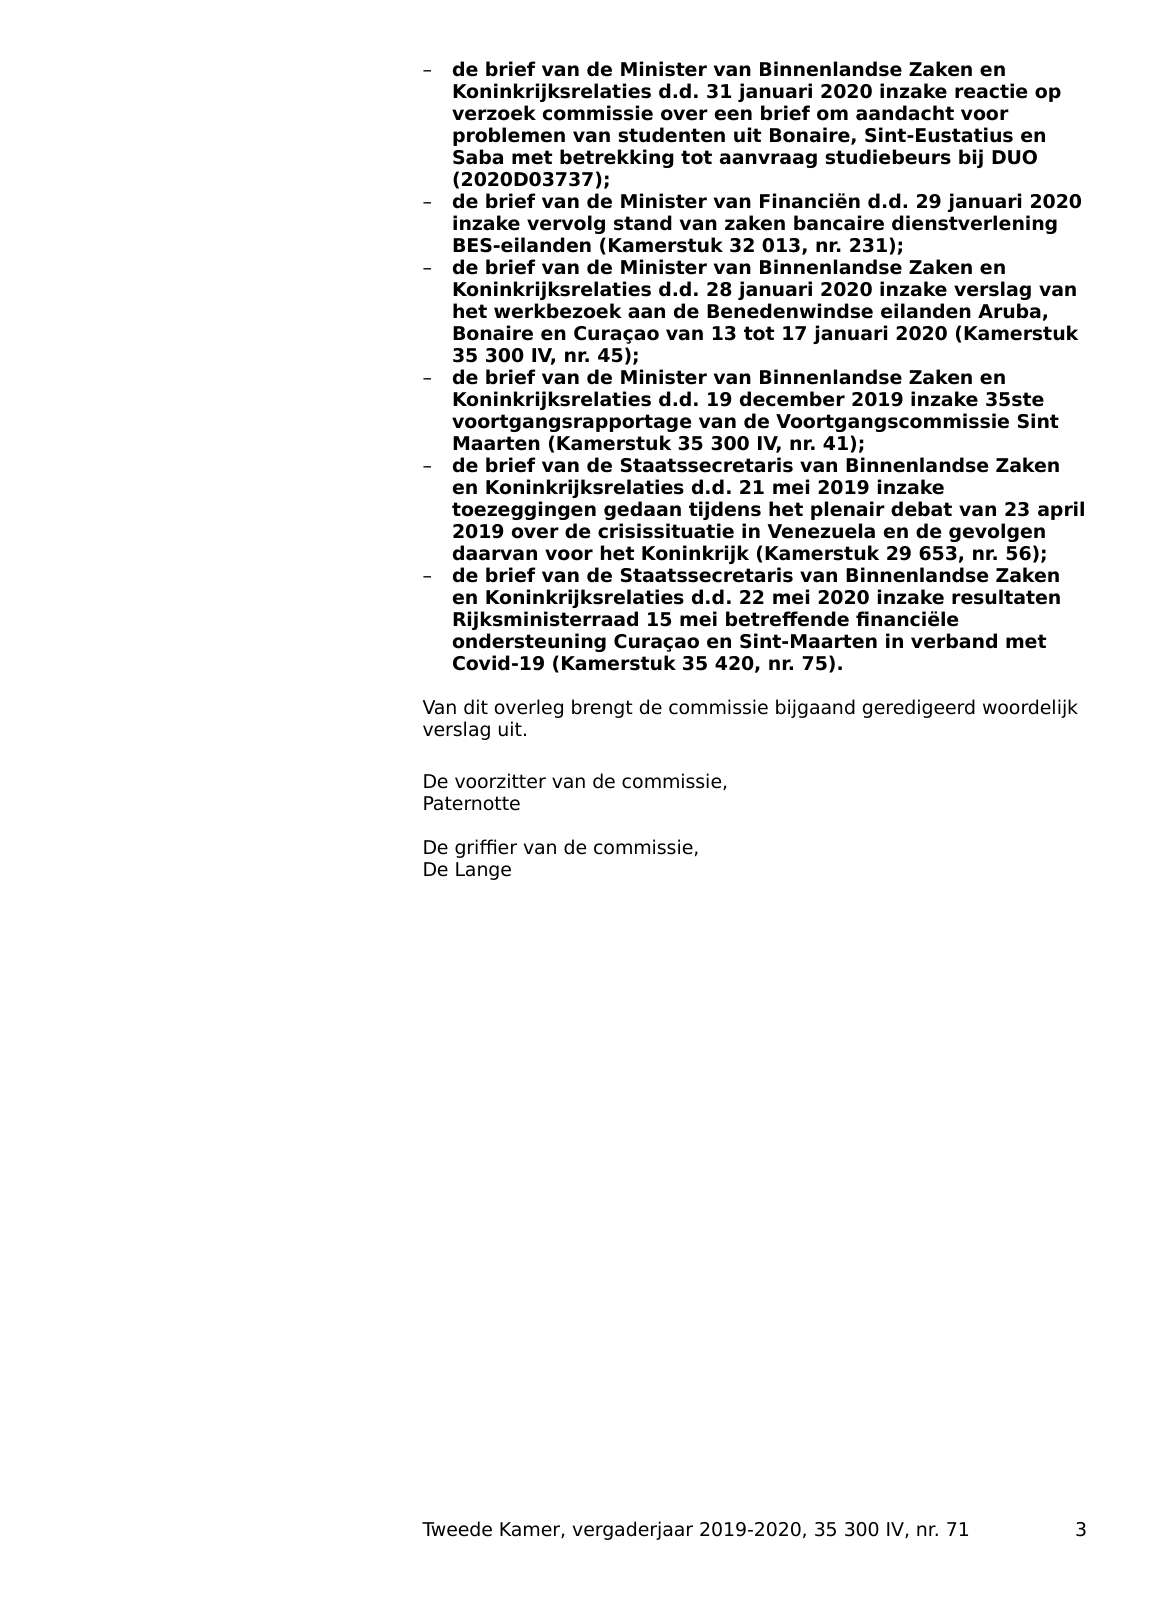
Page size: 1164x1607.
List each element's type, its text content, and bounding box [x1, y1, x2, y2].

text – de brief van de Minister van Binnenlandse Zaken en Koninkrijksrelaties d.d. 28 januari 2020 inzake verslag van het werkbezoek aan de Benedenwindse eilanden Aruba, Bonaire en Curaçao van 13 tot 17 januari 2020 (Kamerstuk 35 300 IV, nr. 45); [422, 257, 1087, 367]
text Van dit overleg brengt de commissie bijgaand geredigeerd woordelijk verslag uit. [422, 697, 1087, 741]
text – de brief van de Minister van Binnenlandse Zaken en Koninkrijksrelaties d.d. 19 december 2019 inzake 35ste voortgangsrapportage van de Voortgangscommissie Sint Maarten (Kamerstuk 35 300 IV, nr. 41); [422, 367, 1087, 455]
text De voorzitter van de commissie, Paternotte [422, 771, 1087, 814]
text – de brief van de Staatssecretaris van Binnenlandse Zaken en Koninkrijksrelaties d.d. 21 mei 2019 inzake toezeggingen gedaan tijdens het plenair debat van 23 april 2019 over de crisissituatie in Venezuela en de gevolgen daarvan voor het Koninkrijk (Kamerstuk 29 653, nr. 56); [422, 455, 1087, 564]
text – de brief van de Staatssecretaris van Binnenlandse Zaken en Koninkrijksrelaties d.d. 22 mei 2020 inzake resultaten Rijksministerraad 15 mei betreffende financiële ondersteuning Curaçao en Sint-Maarten in verband met Covid-19 (Kamerstuk 35 420, nr. 75). [422, 564, 1087, 674]
text – de brief van de Minister van Binnenlandse Zaken en Koninkrijksrelaties d.d. 31 januari 2020 inzake reactie op verzoek commissie over een brief om aandacht voor problemen van studenten uit Bonaire, Sint-Eustatius en Saba met betrekking tot aanvraag studiebeurs bij DUO (2020D03737); [422, 59, 1087, 191]
text De griffier van de commissie, De Lange [422, 837, 1087, 881]
text – de brief van de Minister van Financiën d.d. 29 januari 2020 inzake vervolg stand van zaken bancaire dienstverlening BES-eilanden (Kamerstuk 32 013, nr. 231); [422, 191, 1087, 257]
